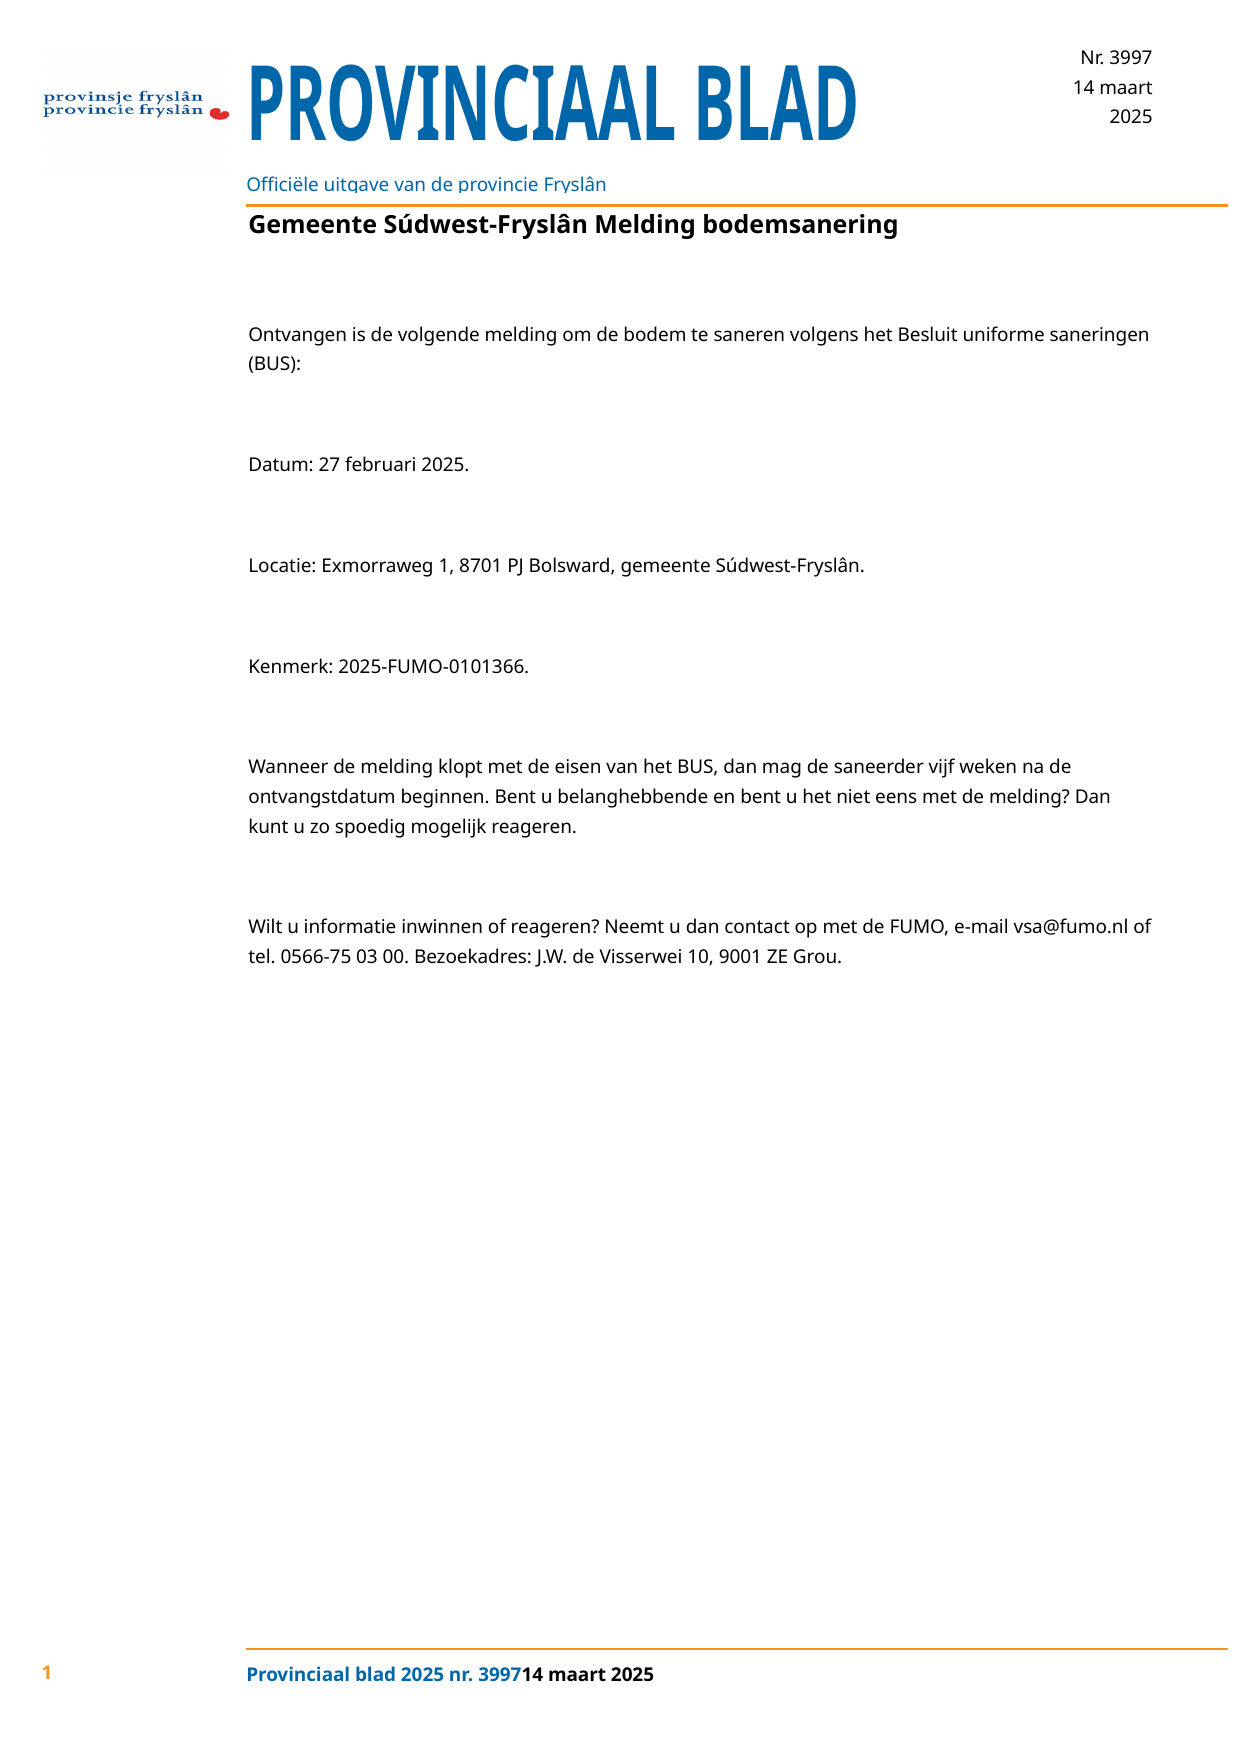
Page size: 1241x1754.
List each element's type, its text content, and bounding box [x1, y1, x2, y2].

text Wilt u informatie inwinnen of reageren? Neemt u dan contact op met de FUMO, e-mail vsa@fumo.nl of tel. 0566-75 03 00. Bezoekadres: J.W. de Visserwei 10, 9001 ZE Grou. [248, 914, 1152, 969]
text Kenmerk: 2025-FUMO-0101366. [248, 653, 1152, 678]
text Gemeente Súdwest-Fryslân Melding bodemsanering [248, 207, 1152, 241]
text Datum: 27 februari 2025. [248, 451, 1152, 477]
text Ontvangen is de volgende melding om de bodem te saneren volgens het Besluit uniforme saneringen (BUS): [248, 321, 1152, 376]
text Locatie: Exmorraweg 1, 8701 PJ Bolsward, gemeente Súdwest-Fryslân. [248, 552, 1152, 578]
picture [41, 47, 231, 172]
text Wanneer de melding klopt met de eisen van het BUS, dan mag de saneerder vijf weken na de ontvangstdatum beginnen. Bent u belanghebbende en bent u het niet eens met de melding? Dan kunt u zo spoedig mogelijk reageren. [248, 754, 1152, 838]
